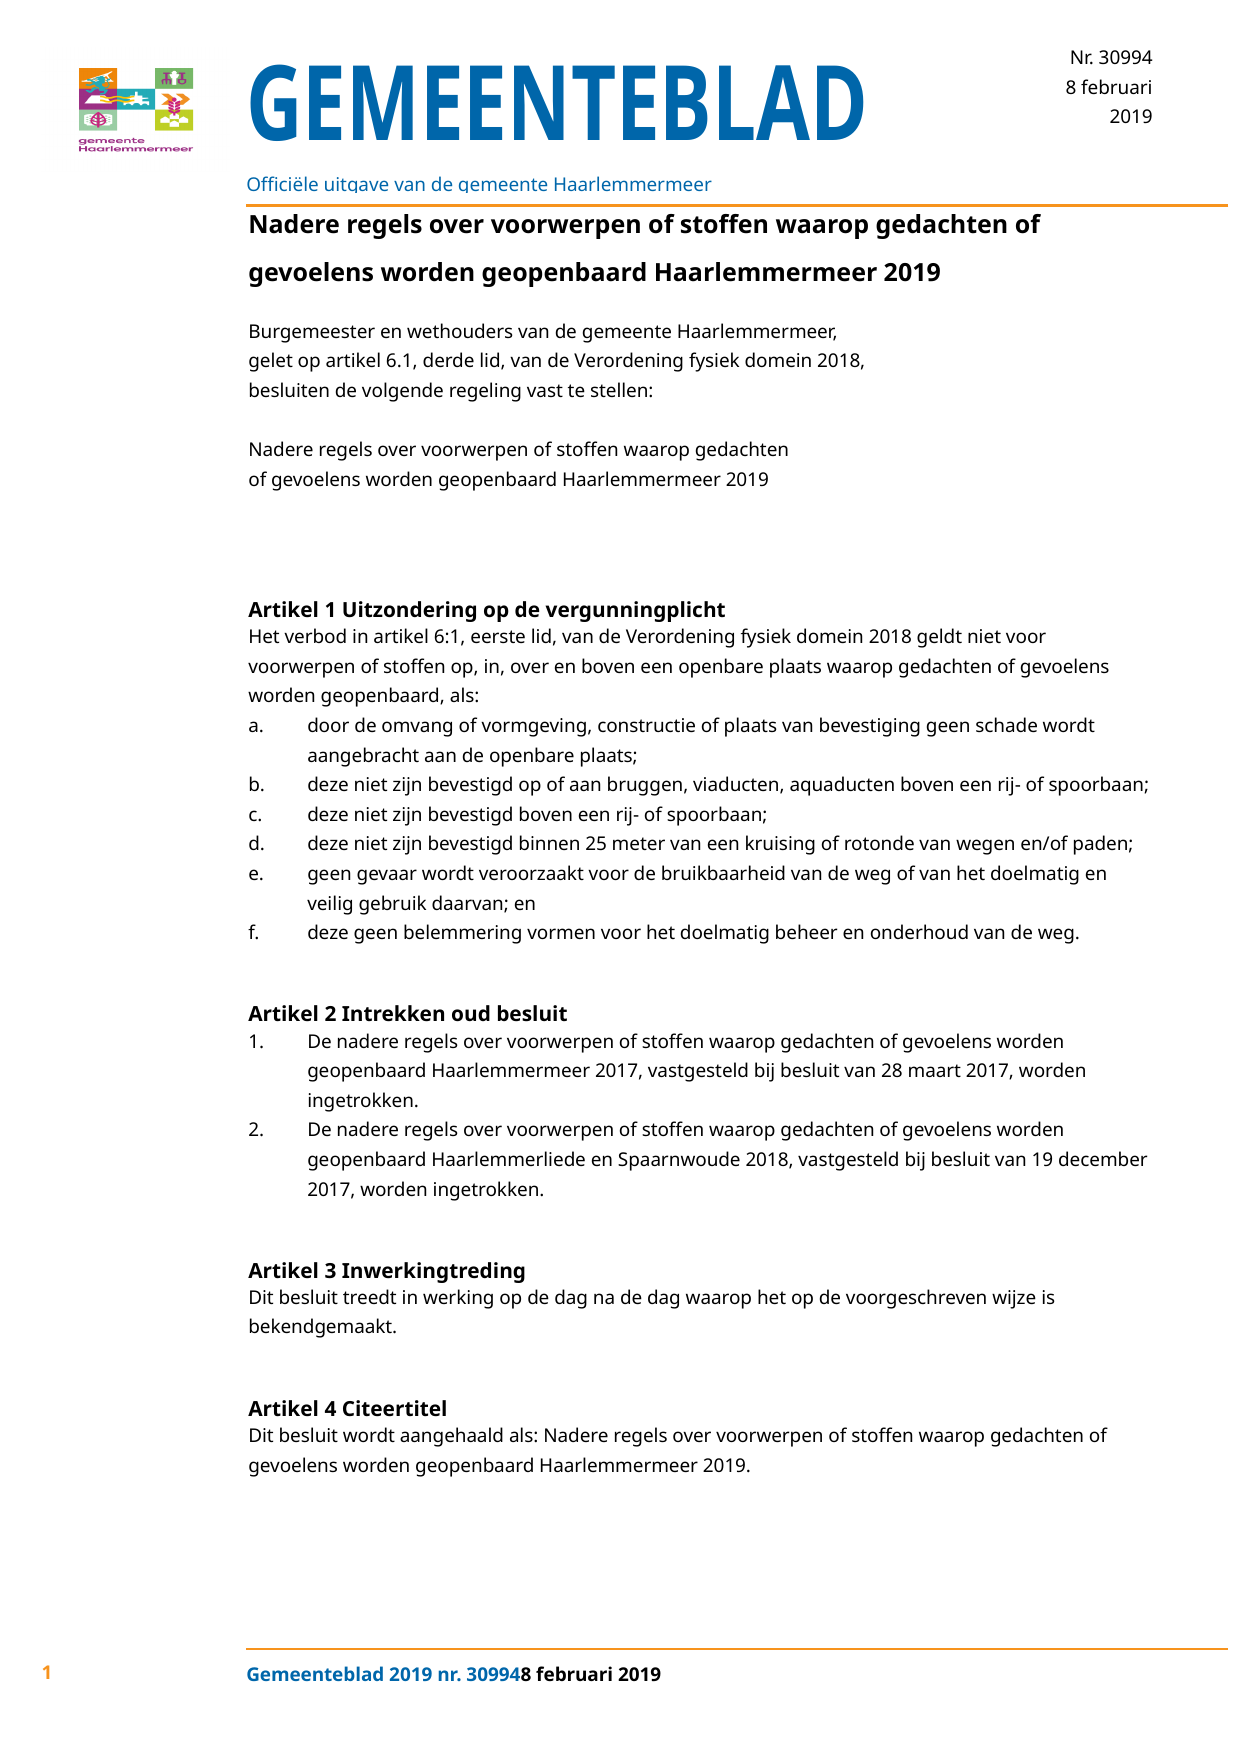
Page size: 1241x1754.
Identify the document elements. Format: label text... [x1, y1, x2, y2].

text Dit besluit wordt aangehaald als: Nadere regels over voorwerpen of stoffen waarop gedachten of gevoelens worden geopenbaard Haarlemmermeer 2019. [248, 1422, 1152, 1477]
text Artikel 1 Uitzondering op de vergunningplicht [248, 595, 1152, 623]
list De nadere regels over voorwerpen of stoffen waarop gedachten of gevoelens worden geopenbaard Haarlemmerliede en Spaarnwoude 2018, vastgesteld bij besluit van 19 december 2017, worden ingetrokken. [248, 1117, 1152, 1201]
text Nadere regels over voorwerpen of stoffen waarop gedachten [248, 436, 1152, 462]
picture [41, 47, 231, 172]
text Burgemeester en wethouders van de gemeente Haarlemmermeer, [248, 318, 1152, 344]
text Dit besluit treedt in werking op de dag na de dag waarop het op de voorgeschreven wijze is bekendgemaakt. [248, 1284, 1152, 1339]
text Artikel 3 Inwerkingtreding [248, 1256, 1152, 1284]
text gelet op artikel 6.1, derde lid, van de Verordening fysiek domein 2018, [248, 347, 1152, 373]
list deze niet zijn bevestigd boven een rij- of spoorbaan; [248, 801, 1152, 827]
text Het verbod in artikel 6:1, eerste lid, van de Verordening fysiek domein 2018 geldt niet voor voorwerpen of stoffen op, in, over en boven een openbare plaats waarop gedachten of gevoelens worden geopenbaard, als: [248, 623, 1152, 708]
text of gevoelens worden geopenbaard Haarlemmermeer 2019 [248, 466, 1152, 492]
text besluiten de volgende regeling vast te stellen: [248, 377, 1152, 403]
text Artikel 2 Intrekken oud besluit [248, 999, 1152, 1028]
list deze niet zijn bevestigd binnen 25 meter van een kruising of rotonde van wegen en/of paden; [248, 831, 1152, 856]
list deze niet zijn bevestigd op of aan bruggen, viaducten, aquaducten boven een rij- of spoorbaan; [248, 771, 1152, 797]
list geen gevaar wordt veroorzaakt voor de bruikbaarheid van de weg of van het doelmatig en veilig gebruik daarvan; en [248, 860, 1152, 916]
list De nadere regels over voorwerpen of stoffen waarop gedachten of gevoelens worden geopenbaard Haarlemmermeer 2017, vastgesteld bij besluit van 28 maart 2017, worden ingetrokken. [248, 1028, 1152, 1113]
list deze geen belemmering vormen voor het doelmatig beheer en onderhoud van de weg. [248, 919, 1152, 945]
list door de omvang of vormgeving, constructie of plaats van bevestiging geen schade wordt aangebracht aan de openbare plaats; [248, 712, 1152, 768]
text Nadere regels over voorwerpen of stoffen waarop gedachten of gevoelens worden geopenbaard Haarlemmermeer 2019 [248, 207, 1152, 288]
text Artikel 4 Citeertitel [248, 1394, 1152, 1422]
